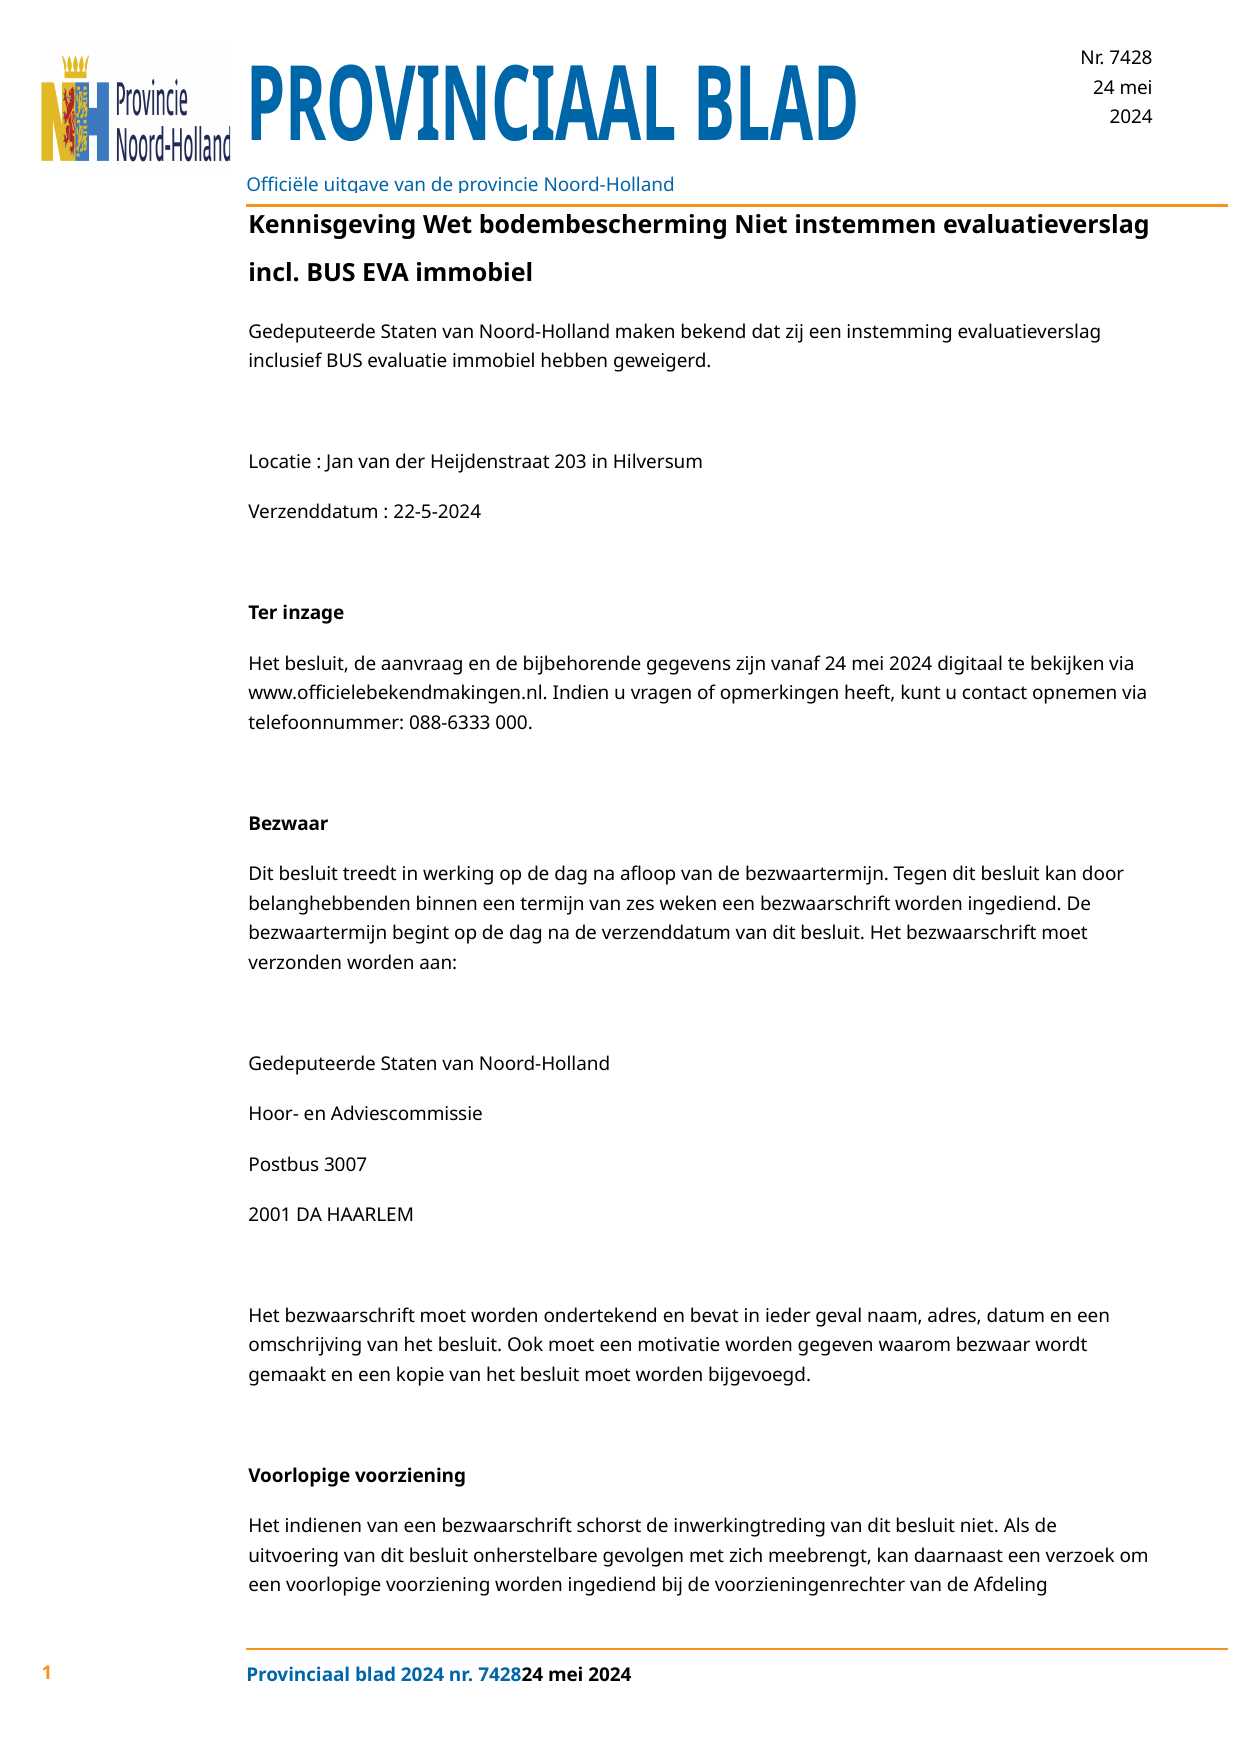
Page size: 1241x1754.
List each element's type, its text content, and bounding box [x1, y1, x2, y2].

text Het besluit, de aanvraag en de bijbehorende gegevens zijn vanaf 24 mei 2024 digitaal te bekijken via www.officielebekendmakingen.nl. Indien u vragen of opmerkingen heeft, kunt u contact opnemen via telefoonnummer: 088-6333 000. [248, 650, 1152, 735]
text Voorlopige voorziening [248, 1462, 1152, 1488]
text Ter inzage [248, 599, 1152, 625]
text 2001 DA HAARLEM [248, 1201, 1152, 1227]
text Het indienen van een bezwaarschrift schorst de inwerkingtreding van dit besluit niet. Als de uitvoering van dit besluit onherstelbare gevolgen met zich meebrengt, kan daarnaast een verzoek om een voorlopige voorziening worden ingediend bij de voorzieningenrechter van de Afdeling [248, 1512, 1152, 1597]
text Bezwaar [248, 810, 1152, 836]
text Locatie : Jan van der Heijdenstraat 203 in Hilversum [248, 448, 1152, 474]
text Kennisgeving Wet bodembescherming Niet instemmen evaluatieverslag incl. BUS EVA immobiel [248, 207, 1152, 288]
text Gedeputeerde Staten van Noord-Holland [248, 1050, 1152, 1076]
text Verzenddatum : 22-5-2024 [248, 499, 1152, 524]
text Dit besluit treedt in werking op de dag na afloop van de bezwaartermijn. Tegen dit besluit kan door belanghebbenden binnen een termijn van zes weken een bezwaarschrift worden ingediend. De bezwaartermijn begint op de dag na de verzenddatum van dit besluit. Het bezwaarschrift moet verzonden worden aan: [248, 860, 1152, 975]
picture [41, 47, 231, 172]
text Hoor- en Adviescommissie [248, 1100, 1152, 1126]
text Het bezwaarschrift moet worden ondertekend en bevat in ieder geval naam, adres, datum en een omschrijving van het besluit. Ook moet een motivatie worden gegeven waarom bezwaar wordt gemaakt en een kopie van het besluit moet worden bijgevoegd. [248, 1302, 1152, 1387]
text Postbus 3007 [248, 1151, 1152, 1177]
text Gedeputeerde Staten van Noord-Holland maken bekend dat zij een instemming evaluatieverslag inclusief BUS evaluatie immobiel hebben geweigerd. [248, 318, 1152, 373]
